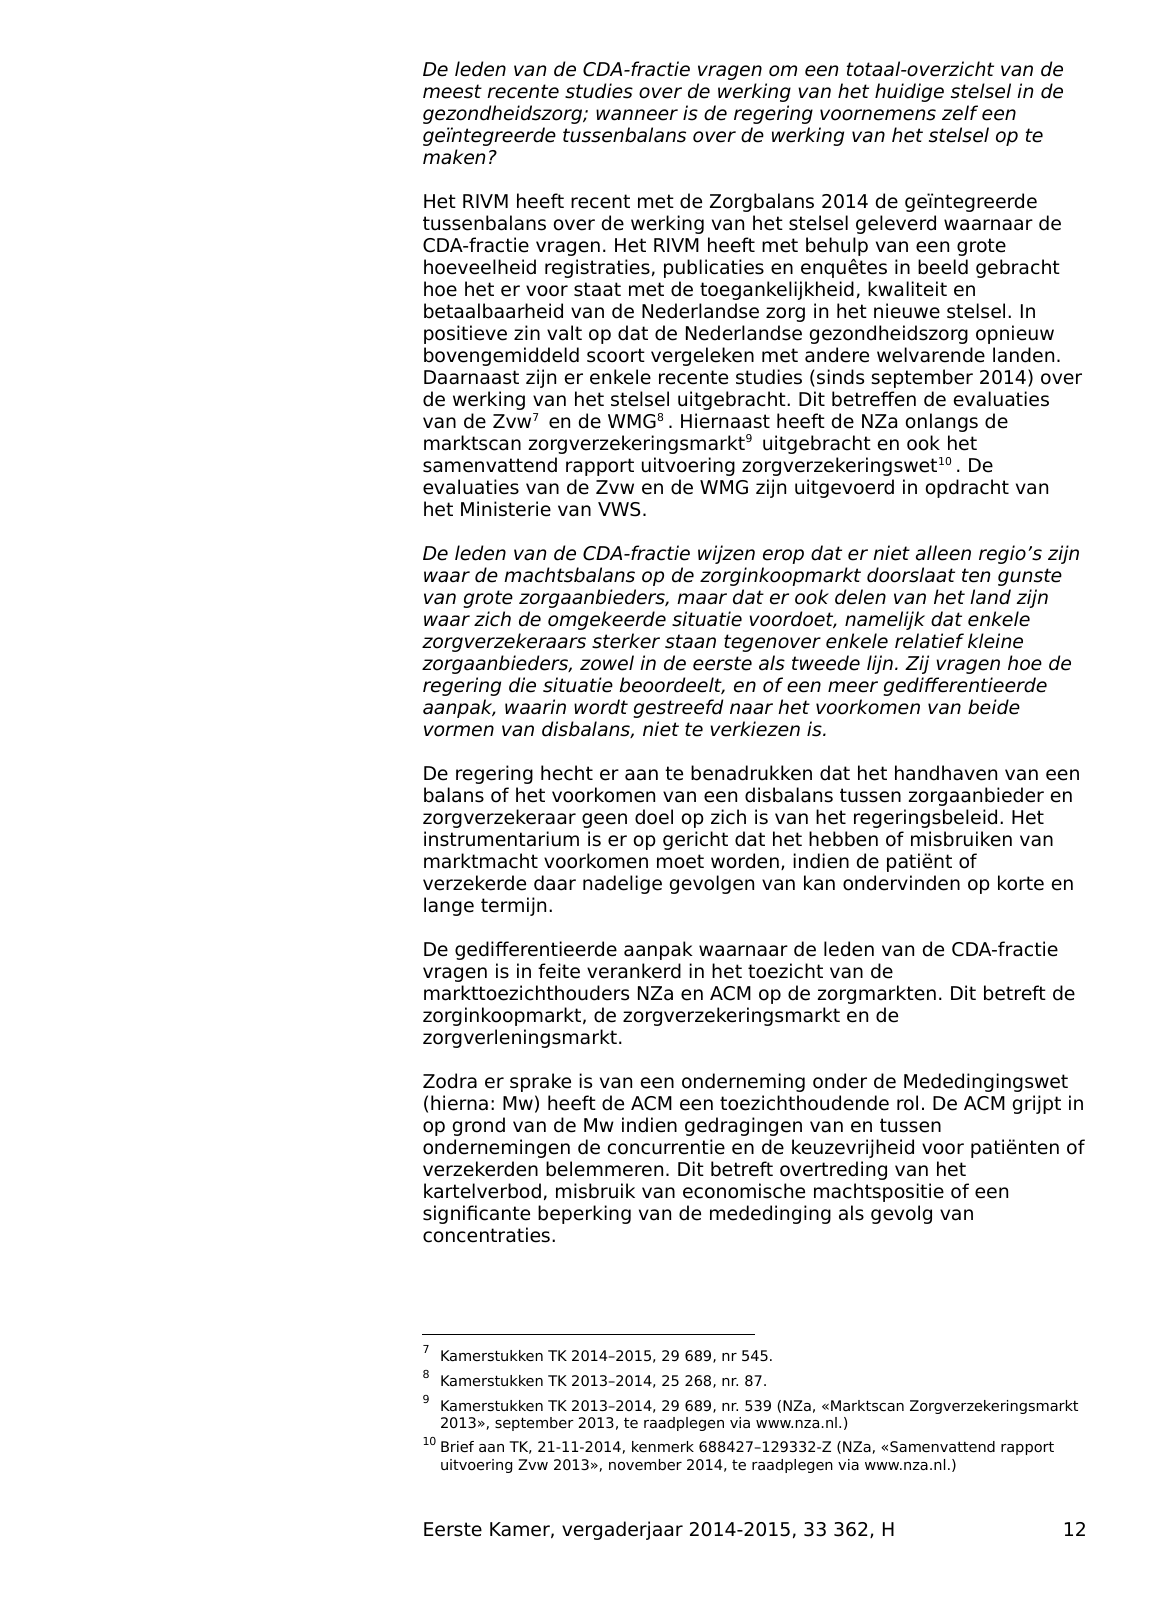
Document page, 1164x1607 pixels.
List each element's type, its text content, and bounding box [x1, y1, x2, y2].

text De gedifferentieerde aanpak waarnaar de leden van de CDA-fractie vragen is in feite verankerd in het toezicht van de markttoezichthouders NZa en ACM op de zorgmarkten. Dit betreft de zorginkoopmarkt, de zorgverzekeringsmarkt en de zorgverleningsmarkt. [422, 939, 1087, 1049]
text De leden van de CDA-fractie vragen om een totaal-overzicht van de meest recente studies over de werking van het huidige stelsel in de gezondheidszorg; wanneer is de regering voornemens zelf een geïntegreerde tussenbalans over de werking van het stelsel op te maken? [422, 59, 1087, 169]
text Kamerstukken TK 2013–2014, 25 268, nr. 87. [422, 1368, 1087, 1391]
text De regering hecht er aan te benadrukken dat het handhaven van een balans of het voorkomen van een disbalans tussen zorgaanbieder en zorgverzekeraar geen doel op zich is van het regeringsbeleid. Het instrumentarium is er op gericht dat het hebben of misbruiken van marktmacht voorkomen moet worden, indien de patiënt of verzekerde daar nadelige gevolgen van kan ondervinden op korte en lange termijn. [422, 763, 1087, 917]
text Brief aan TK, 21-11-2014, kenmerk 688427–129332-Z (NZa, «Samenvattend rapport uitvoering Zvw 2013», november 2014, te raadplegen via www.nza.nl.) [422, 1435, 1087, 1474]
text Kamerstukken TK 2013–2014, 29 689, nr. 539 (NZa, «Marktscan Zorgverzekeringsmarkt 2013», september 2013, te raadplegen via www.nza.nl.) [422, 1393, 1087, 1432]
text Kamerstukken TK 2014–2015, 29 689, nr 545. [422, 1343, 1087, 1366]
text Het RIVM heeft recent met de Zorgbalans 2014 de geïntegreerde tussenbalans over de werking van het stelsel geleverd waarnaar de CDA-fractie vragen. Het RIVM heeft met behulp van een grote hoeveelheid registraties, publicaties en enquêtes in beeld gebracht hoe het er voor staat met de toegankelijkheid, kwaliteit en betaalbaarheid van de Nederlandse zorg in het nieuwe stelsel. In positieve zin valt op dat de Nederlandse gezondheidszorg opnieuw bovengemiddeld scoort vergeleken met andere welvarende landen. Daarnaast zijn er enkele recente studies (sinds september 2014) over de werking van het stelsel uitgebracht. Dit betreffen de evaluaties van de Zvw en de WMG. Hiernaast heeft de NZa onlangs de marktscan zorgverzekeringsmarkt uitgebracht en ook het samenvattend rapport uitvoering zorgverzekeringswet. De evaluaties van de Zvw en de WMG zijn uitgevoerd in opdracht van het Ministerie van VWS. [422, 191, 1087, 521]
text De leden van de CDA-fractie wijzen erop dat er niet alleen regio’s zijn waar de machtsbalans op de zorginkoopmarkt doorslaat ten gunste van grote zorgaanbieders, maar dat er ook delen van het land zijn waar zich de omgekeerde situatie voordoet, namelijk dat enkele zorgverzekeraars sterker staan tegenover enkele relatief kleine zorgaanbieders, zowel in de eerste als tweede lijn. Zij vragen hoe de regering die situatie beoordeelt, en of een meer gedifferentieerde aanpak, waarin wordt gestreefd naar het voorkomen van beide vormen van disbalans, niet te verkiezen is. [422, 543, 1087, 741]
text Zodra er sprake is van een onderneming onder de Mededingingswet (hierna: Mw) heeft de ACM een toezichthoudende rol. De ACM grijpt in op grond van de Mw indien gedragingen van en tussen ondernemingen de concurrentie en de keuzevrijheid voor patiënten of verzekerden belemmeren. Dit betreft overtreding van het kartelverbod, misbruik van economische machtspositie of een significante beperking van de mededinging als gevolg van concentraties. [422, 1071, 1087, 1247]
